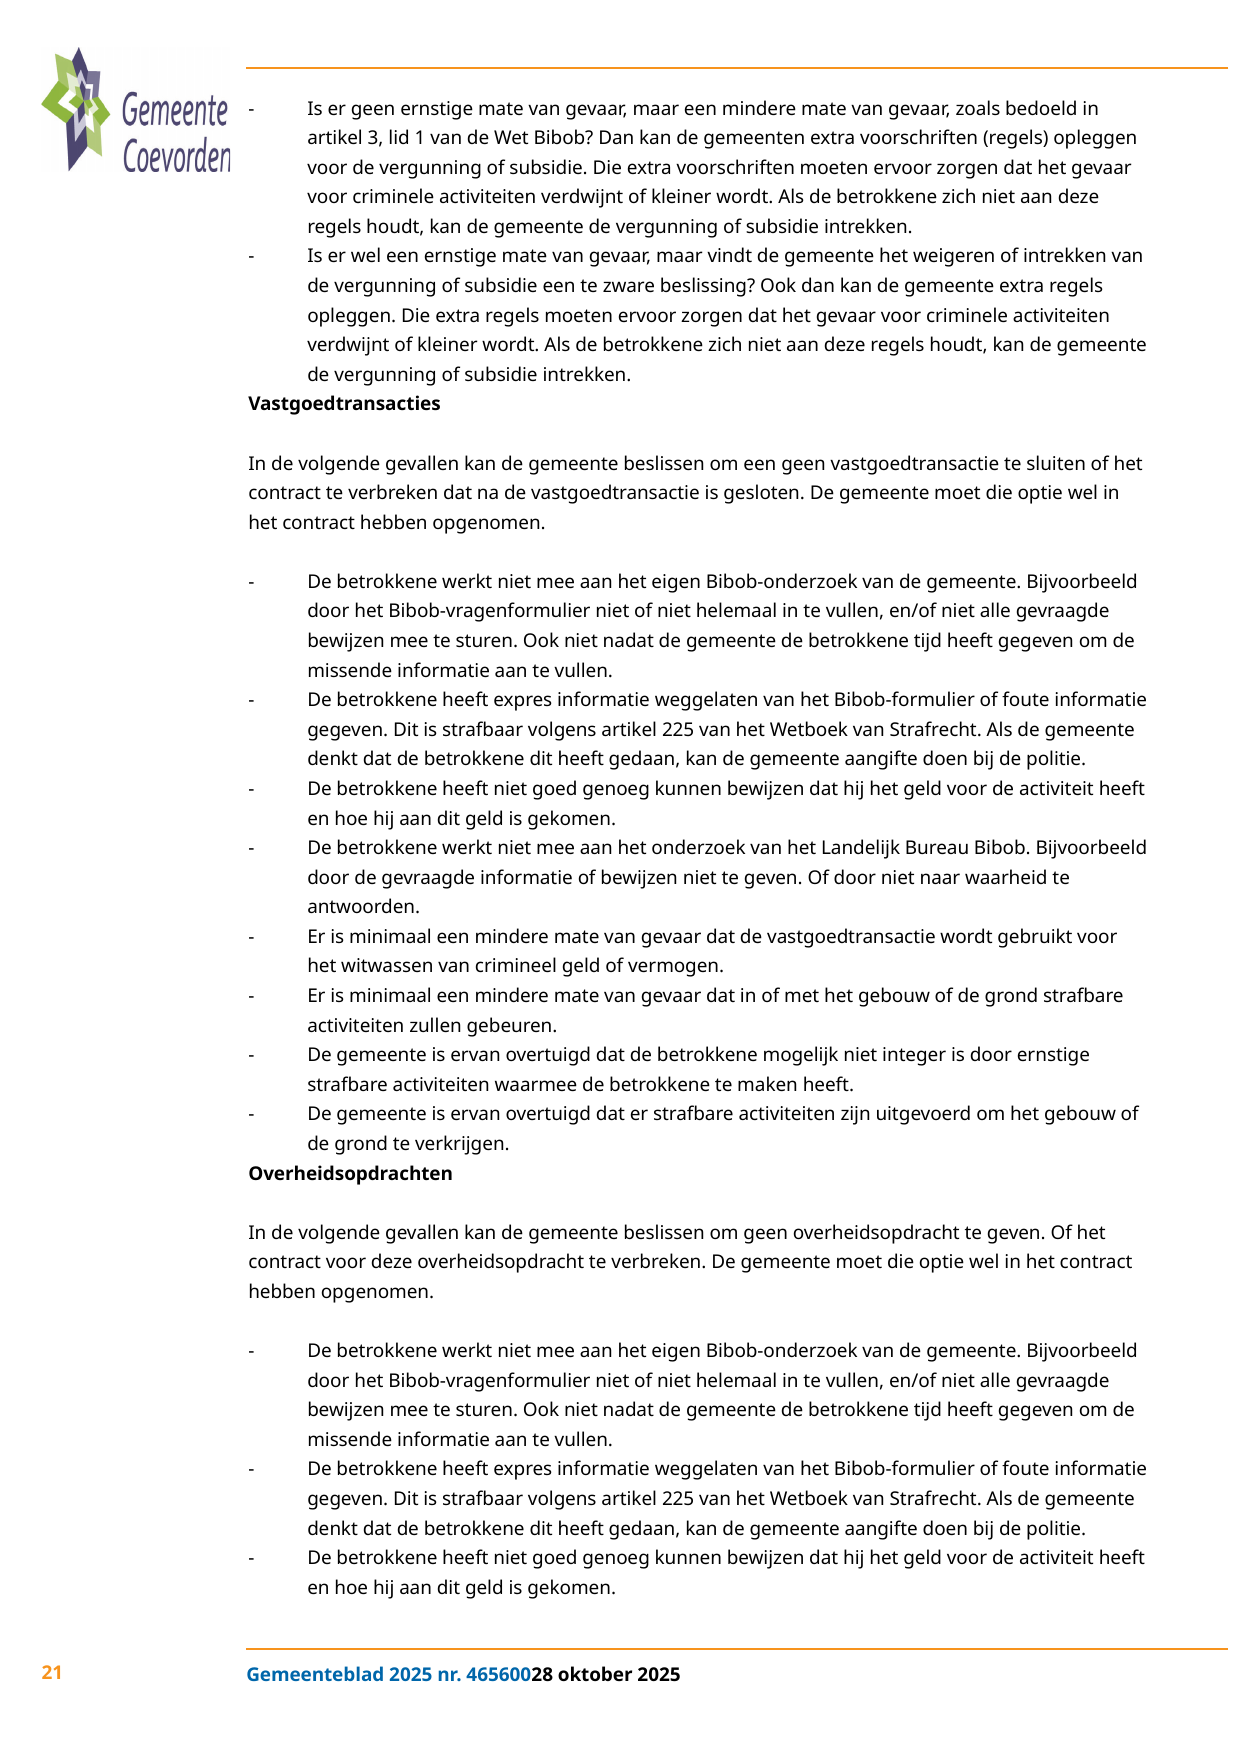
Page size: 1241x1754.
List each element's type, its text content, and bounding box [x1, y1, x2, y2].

list Er is minimaal een mindere mate van gevaar dat in of met het gebouw of de grond strafbare activiteiten zullen gebeuren. [248, 982, 1152, 1038]
list De betrokkene werkt niet mee aan het eigen Bibob-onderzoek van de gemeente. Bijvoorbeeld door het Bibob-vragenformulier niet of niet helemaal in te vullen, en/of niet alle gevraagde bewijzen mee te sturen. Ook niet nadat de gemeente de betrokkene tijd heeft gegeven om de missende informatie aan te vullen. [248, 568, 1152, 683]
text Vastgoedtransacties [248, 391, 1152, 416]
list De betrokkene heeft niet goed genoeg kunnen bewijzen dat hij het geld voor de activiteit heeft en hoe hij aan dit geld is gekomen. [248, 1544, 1152, 1600]
list De betrokkene heeft expres informatie weggelaten van het Bibob-formulier of foute informatie gegeven. Dit is strafbaar volgens artikel 225 van het Wetboek van Strafrecht. Als de gemeente denkt dat de betrokkene dit heeft gedaan, kan de gemeente aangifte doen bij de politie. [248, 1456, 1152, 1541]
text In de volgende gevallen kan de gemeente beslissen om geen overheidsopdracht te geven. Of het contract voor deze overheidsopdracht te verbreken. De gemeente moet die optie wel in het contract hebben opgenomen. [248, 1219, 1152, 1304]
list De gemeente is ervan overtuigd dat er strafbare activiteiten zijn uitgevoerd om het gebouw of de grond te verkrijgen. [248, 1101, 1152, 1156]
list De betrokkene werkt niet mee aan het eigen Bibob-onderzoek van de gemeente. Bijvoorbeeld door het Bibob-vragenformulier niet of niet helemaal in te vullen, en/of niet alle gevraagde bewijzen mee te sturen. Ook niet nadat de gemeente de betrokkene tijd heeft gegeven om de missende informatie aan te vullen. [248, 1337, 1152, 1452]
picture [41, 47, 231, 172]
text Overheidsopdrachten [248, 1160, 1152, 1186]
list De betrokkene heeft niet goed genoeg kunnen bewijzen dat hij het geld voor de activiteit heeft en hoe hij aan dit geld is gekomen. [248, 775, 1152, 831]
list Er is minimaal een mindere mate van gevaar dat de vastgoedtransactie wordt gebruikt voor het witwassen van crimineel geld of vermogen. [248, 923, 1152, 978]
list De gemeente is ervan overtuigd dat de betrokkene mogelijk niet integer is door ernstige strafbare activiteiten waarmee de betrokkene te maken heeft. [248, 1041, 1152, 1097]
text In de volgende gevallen kan de gemeente beslissen om een geen vastgoedtransactie te sluiten of het contract te verbreken dat na de vastgoedtransactie is gesloten. De gemeente moet die optie wel in het contract hebben opgenomen. [248, 450, 1152, 535]
list Is er geen ernstige mate van gevaar, maar een mindere mate van gevaar, zoals bedoeld in artikel 3, lid 1 van de Wet Bibob? Dan kan de gemeenten extra voorschriften (regels) opleggen voor de vergunning of subsidie. Die extra voorschriften moeten ervoor zorgen dat het gevaar voor criminele activiteiten verdwijnt of kleiner wordt. Als de betrokkene zich niet aan deze regels houdt, kan de gemeente de vergunning of subsidie intrekken. [248, 95, 1152, 239]
list De betrokkene werkt niet mee aan het onderzoek van het Landelijk Bureau Bibob. Bijvoorbeeld door de gevraagde informatie of bewijzen niet te geven. Of door niet naar waarheid te antwoorden. [248, 834, 1152, 919]
list Is er wel een ernstige mate van gevaar, maar vindt de gemeente het weigeren of intrekken van de vergunning of subsidie een te zware beslissing? Ook dan kan de gemeente extra regels opleggen. Die extra regels moeten ervoor zorgen dat het gevaar voor criminele activiteiten verdwijnt of kleiner wordt. Als de betrokkene zich niet aan deze regels houdt, kan de gemeente de vergunning of subsidie intrekken. [248, 243, 1152, 387]
list De betrokkene heeft expres informatie weggelaten van het Bibob-formulier of foute informatie gegeven. Dit is strafbaar volgens artikel 225 van het Wetboek van Strafrecht. Als de gemeente denkt dat de betrokkene dit heeft gedaan, kan de gemeente aangifte doen bij de politie. [248, 686, 1152, 771]
